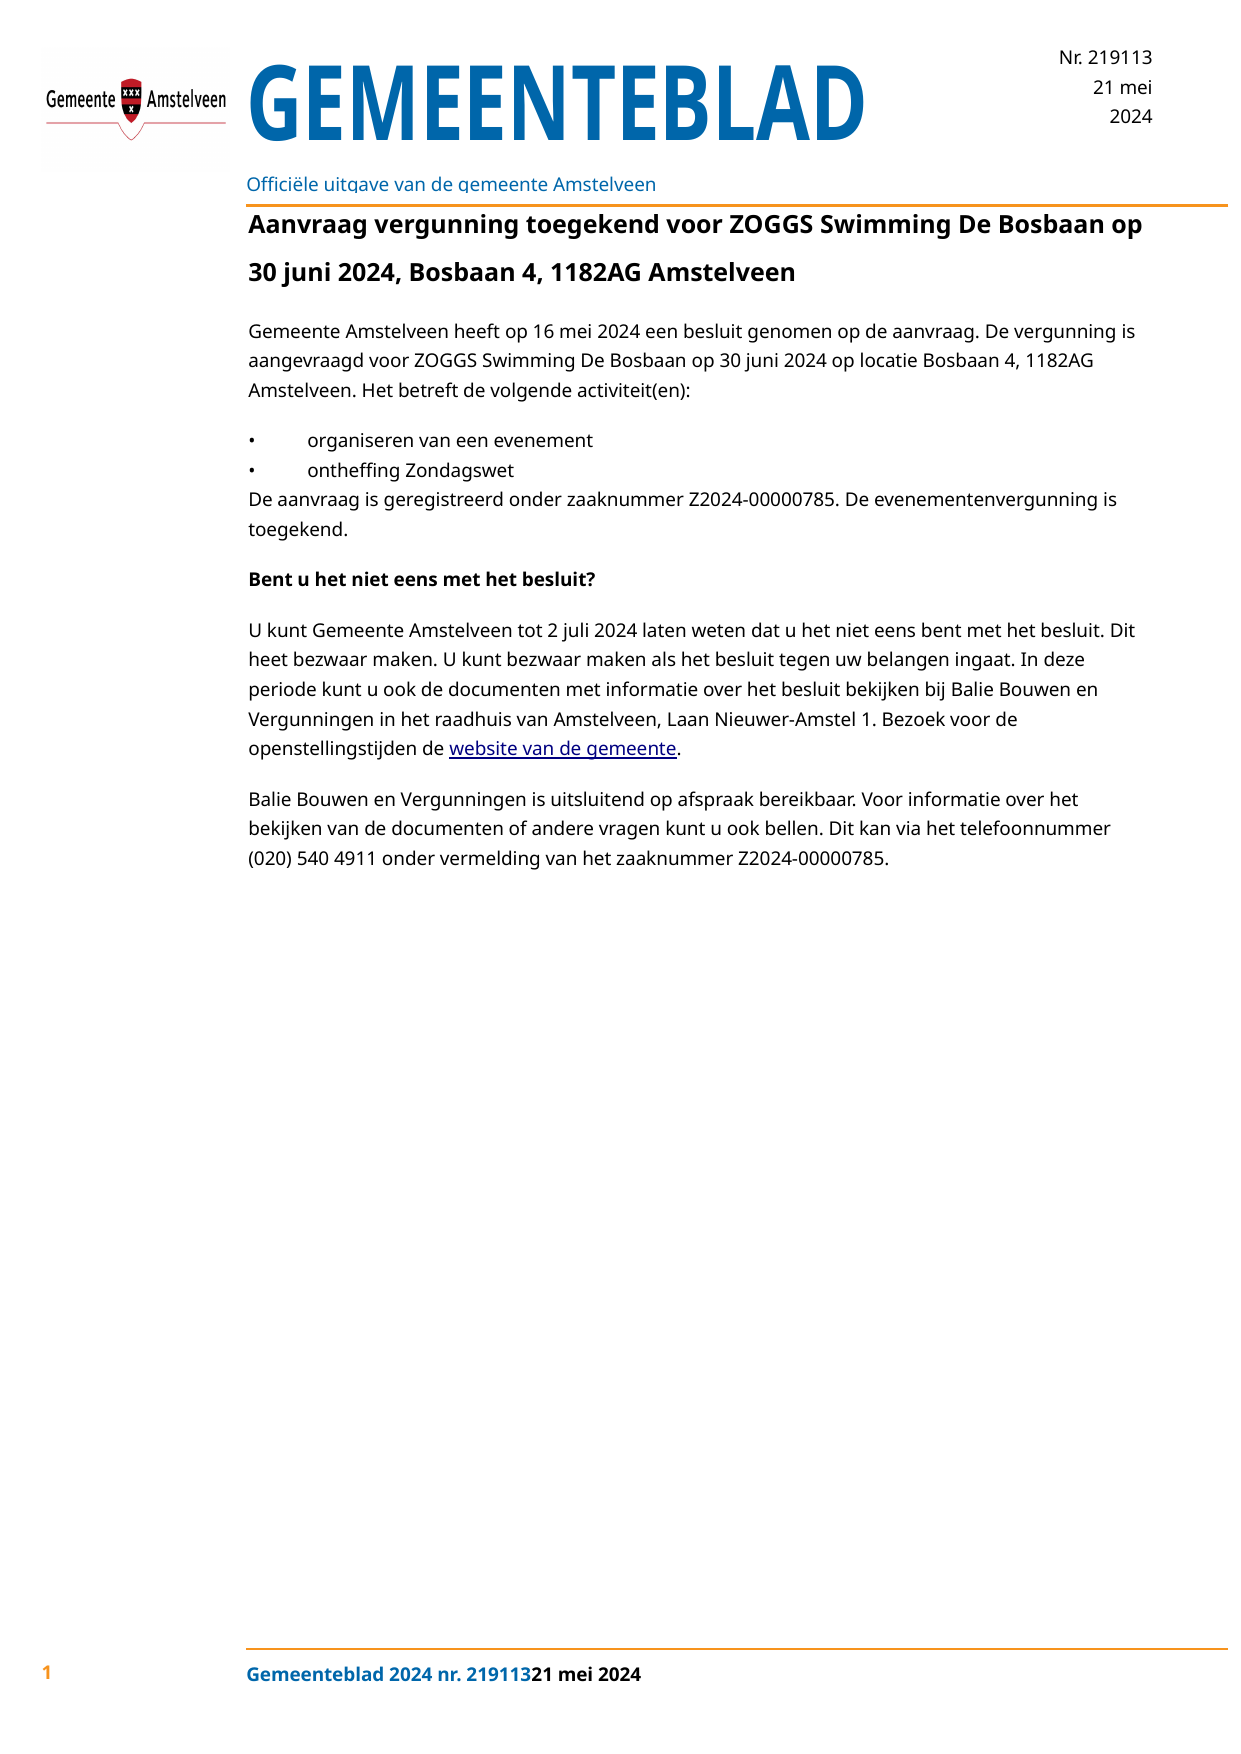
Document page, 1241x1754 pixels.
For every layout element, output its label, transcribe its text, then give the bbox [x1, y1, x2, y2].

text Gemeente Amstelveen heeft op 16 mei 2024 een besluit genomen op de aanvraag. De vergunning is aangevraagd voor ZOGGS Swimming De Bosbaan op 30 juni 2024 op locatie Bosbaan 4, 1182AG Amstelveen. Het betreft de volgende activiteit(en): [248, 318, 1152, 403]
list organiseren van een evenement [248, 427, 1152, 453]
text Aanvraag vergunning toegekend voor ZOGGS Swimming De Bosbaan op 30 juni 2024, Bosbaan 4, 1182AG Amstelveen [248, 207, 1152, 288]
text Bent u het niet eens met het besluit? [248, 567, 1152, 592]
text De aanvraag is geregistreerd onder zaaknummer Z2024-00000785. De evenementenvergunning is toegekend. [248, 487, 1152, 542]
list ontheffing Zondagswet [248, 457, 1152, 483]
picture [41, 47, 231, 172]
text U kunt Gemeente Amstelveen tot 2 juli 2024 laten weten dat u het niet eens bent met het besluit. Dit heet bezwaar maken. U kunt bezwaar maken als het besluit tegen uw belangen ingaat. In deze periode kunt u ook de documenten met informatie over het besluit bekijken bij Balie Bouwen en Vergunningen in het raadhuis van Amstelveen, Laan Nieuwer-Amstel 1. Bezoek voor de openstellingstijden de website van de gemeente. [248, 617, 1152, 761]
text Balie Bouwen en Vergunningen is uitsluitend op afspraak bereikbaar. Voor informatie over het bekijken van de documenten of andere vragen kunt u ook bellen. Dit kan via het telefoonnummer (020) 540 4911 onder vermelding van het zaaknummer Z2024-00000785. [248, 786, 1152, 871]
